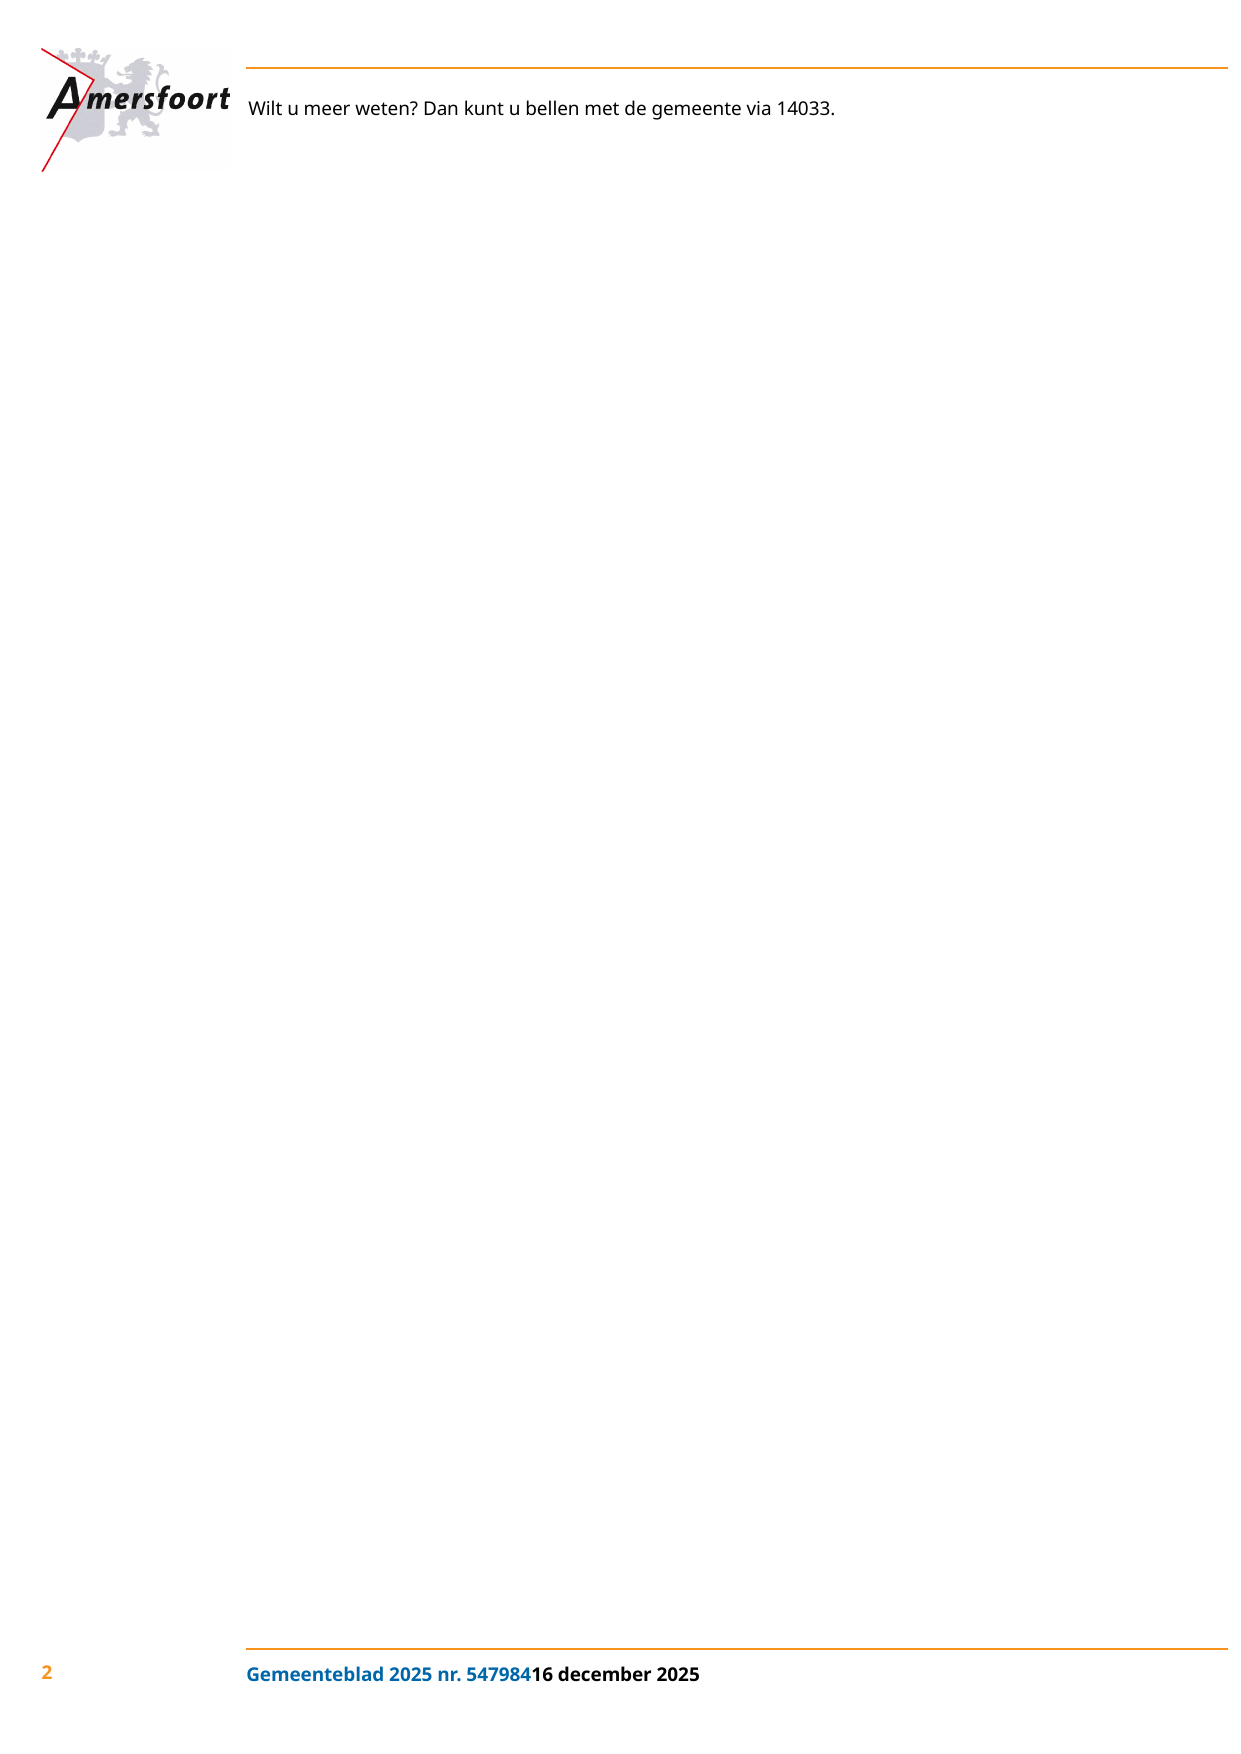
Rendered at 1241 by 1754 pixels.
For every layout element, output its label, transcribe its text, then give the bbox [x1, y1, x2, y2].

text Wilt u meer weten? Dan kunt u bellen met de gemeente via 14033. [248, 95, 1152, 121]
picture [41, 47, 231, 172]
